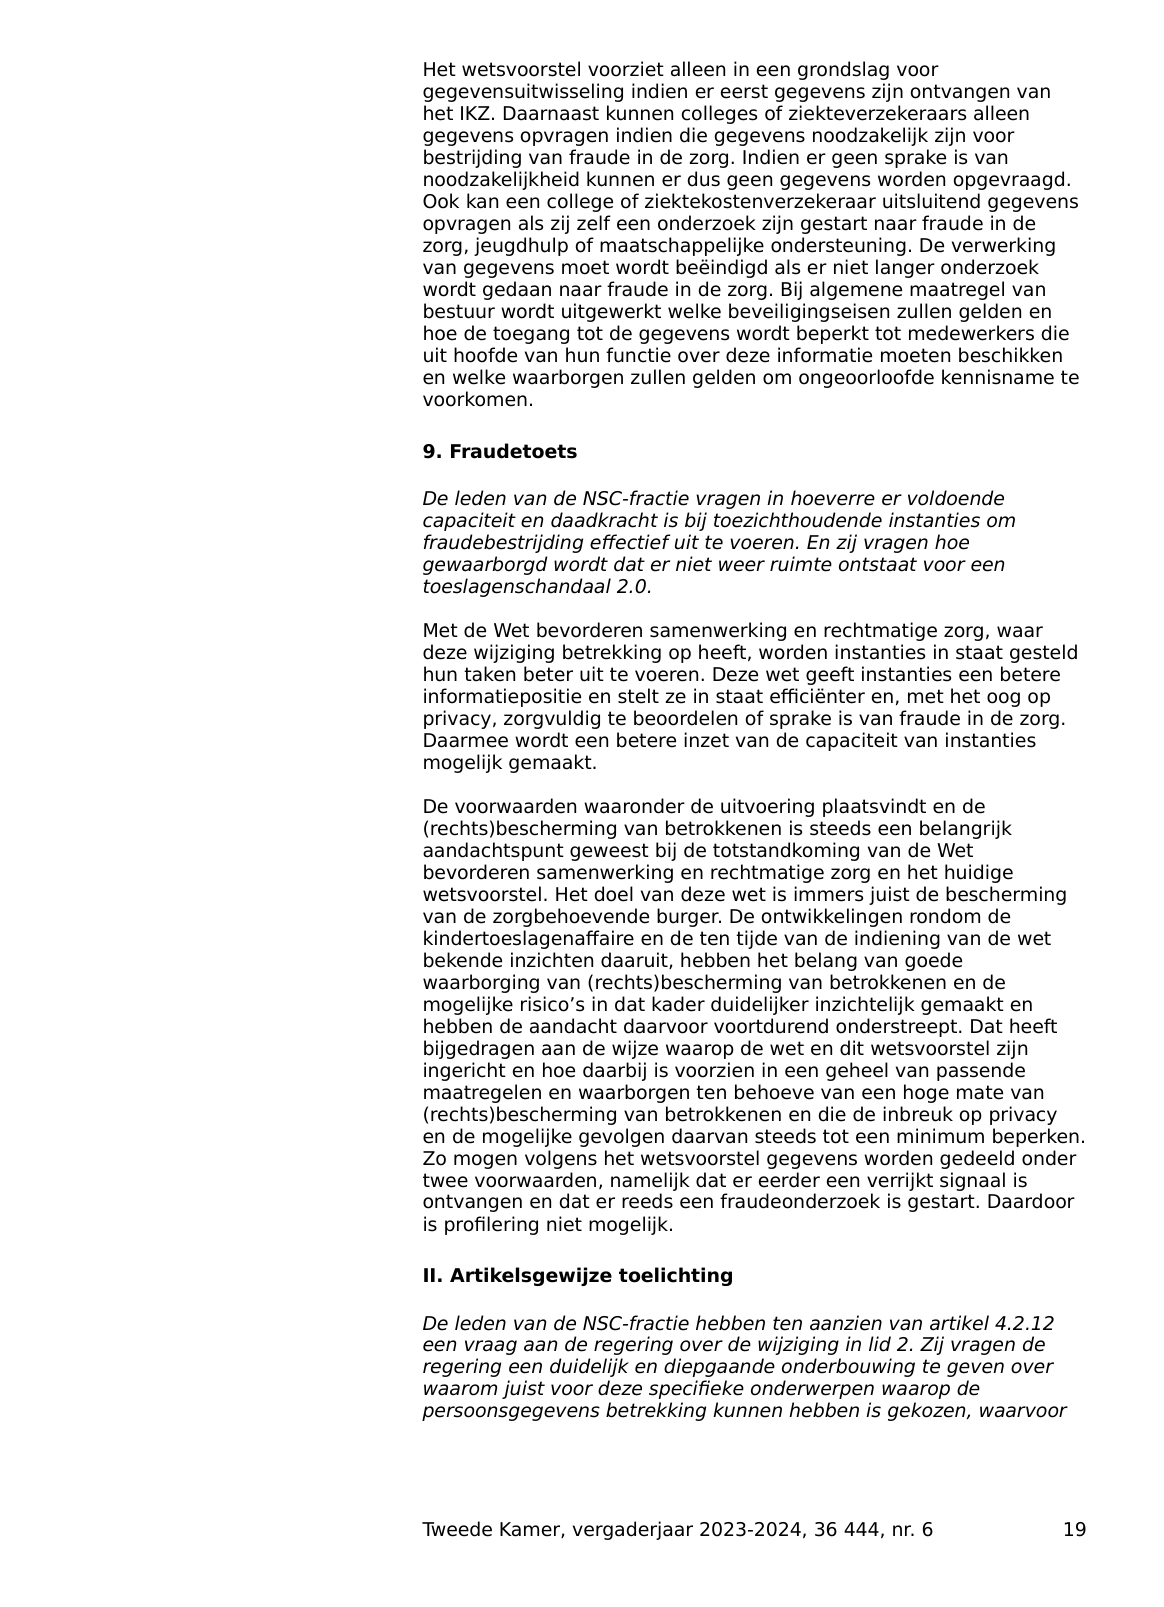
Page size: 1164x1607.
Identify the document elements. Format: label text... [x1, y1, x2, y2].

subtitle II. Artikelsgewijze toelichting [422, 1265, 1087, 1287]
text Met de Wet bevorderen samenwerking en rechtmatige zorg, waar deze wijziging betrekking op heeft, worden instanties in staat gesteld hun taken beter uit te voeren. Deze wet geeft instanties een betere informatiepositie en stelt ze in staat efficiënter en, met het oog op privacy, zorgvuldig te beoordelen of sprake is van fraude in de zorg. Daarmee wordt een betere inzet van de capaciteit van instanties mogelijk gemaakt. [422, 620, 1087, 774]
text De leden van de NSC-fractie hebben ten aanzien van artikel 4.2.12 een vraag aan de regering over de wijziging in lid 2. Zij vragen de regering een duidelijk en diepgaande onderbouwing te geven over waarom juist voor deze specifieke onderwerpen waarop de persoonsgegevens betrekking kunnen hebben is gekozen, waarvoor [422, 1312, 1087, 1422]
text Het wetsvoorstel voorziet alleen in een grondslag voor gegevensuitwisseling indien er eerst gegevens zijn ontvangen van het IKZ. Daarnaast kunnen colleges of ziekteverzekeraars alleen gegevens opvragen indien die gegevens noodzakelijk zijn voor bestrijding van fraude in de zorg. Indien er geen sprake is van noodzakelijkheid kunnen er dus geen gegevens worden opgevraagd. Ook kan een college of ziektekostenverzekeraar uitsluitend gegevens opvragen als zij zelf een onderzoek zijn gestart naar fraude in de zorg, jeugdhulp of maatschappelijke ondersteuning. De verwerking van gegevens moet wordt beëindigd als er niet langer onderzoek wordt gedaan naar fraude in de zorg. Bij algemene maatregel van bestuur wordt uitgewerkt welke beveiligingseisen zullen gelden en hoe de toegang tot de gegevens wordt beperkt tot medewerkers die uit hoofde van hun functie over deze informatie moeten beschikken en welke waarborgen zullen gelden om ongeoorloofde kennisname te voorkomen. [422, 59, 1087, 411]
text De leden van de NSC-fractie vragen in hoeverre er voldoende capaciteit en daadkracht is bij toezichthoudende instanties om fraudebestrijding effectief uit te voeren. En zij vragen hoe gewaarborgd wordt dat er niet weer ruimte ontstaat voor een toeslagenschandaal 2.0. [422, 488, 1087, 598]
subtitle 9. Fraudetoets [422, 441, 1087, 463]
text De voorwaarden waaronder de uitvoering plaatsvindt en de (rechts)bescherming van betrokkenen is steeds een belangrijk aandachtspunt geweest bij de totstandkoming van de Wet bevorderen samenwerking en rechtmatige zorg en het huidige wetsvoorstel. Het doel van deze wet is immers juist de bescherming van de zorgbehoevende burger. De ontwikkelingen rondom de kindertoeslagenaffaire en de ten tijde van de indiening van de wet bekende inzichten daaruit, hebben het belang van goede waarborging van (rechts)bescherming van betrokkenen en de mogelijke risico’s in dat kader duidelijker inzichtelijk gemaakt en hebben de aandacht daarvoor voortdurend onderstreept. Dat heeft bijgedragen aan de wijze waarop de wet en dit wetsvoorstel zijn ingericht en hoe daarbij is voorzien in een geheel van passende maatregelen en waarborgen ten behoeve van een hoge mate van (rechts)bescherming van betrokkenen en die de inbreuk op privacy en de mogelijke gevolgen daarvan steeds tot een minimum beperken. Zo mogen volgens het wetsvoorstel gegevens worden gedeeld onder twee voorwaarden, namelijk dat er eerder een verrijkt signaal is ontvangen en dat er reeds een fraudeonderzoek is gestart. Daardoor is profilering niet mogelijk. [422, 796, 1087, 1235]
